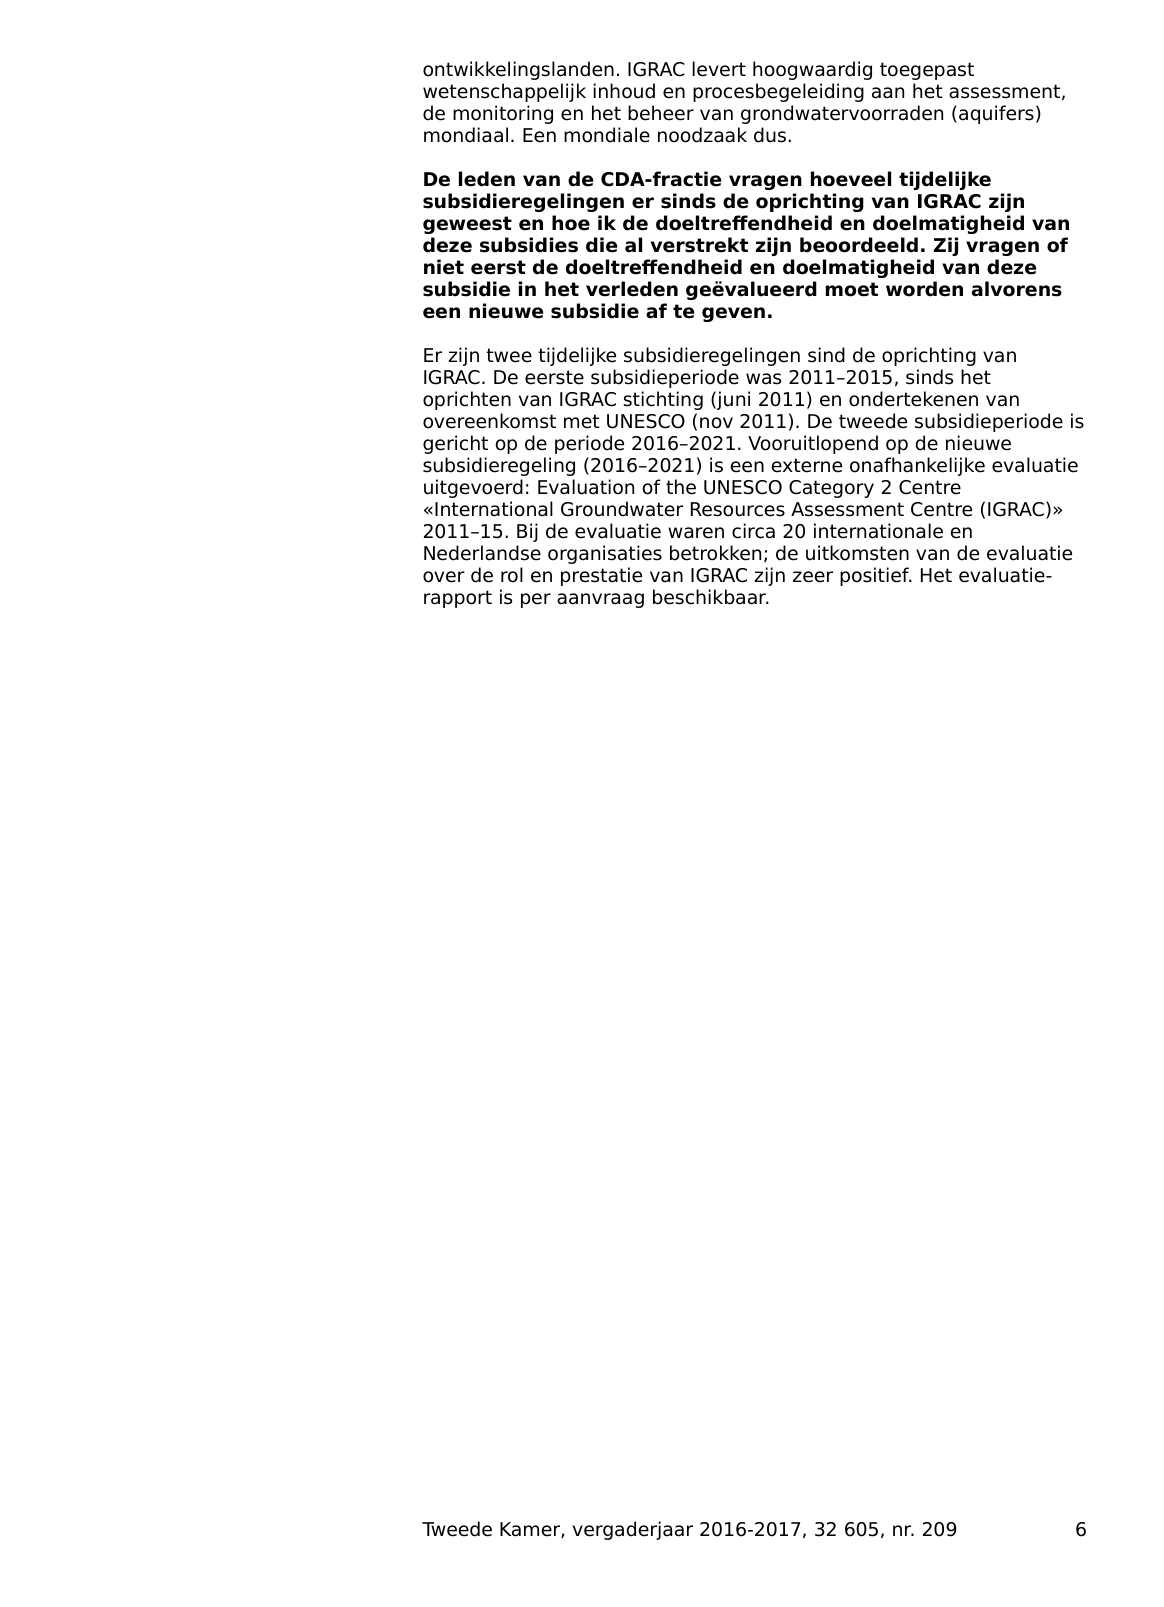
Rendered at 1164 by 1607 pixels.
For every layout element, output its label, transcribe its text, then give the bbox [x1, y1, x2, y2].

text De leden van de CDA-fractie vragen hoeveel tijdelijke subsidieregelingen er sinds de oprichting van IGRAC zijn geweest en hoe ik de doeltreffendheid en doelmatigheid van deze subsidies die al verstrekt zijn beoordeeld. Zij vragen of niet eerst de doeltreffendheid en doelmatigheid van deze subsidie in het verleden geëvalueerd moet worden alvorens een nieuwe subsidie af te geven. [422, 169, 1087, 323]
text Er zijn twee tijdelijke subsidieregelingen sind de oprichting van IGRAC. De eerste subsidieperiode was 2011–2015, sinds het oprichten van IGRAC stichting (juni 2011) en ondertekenen van overeenkomst met UNESCO (nov 2011). De tweede subsidieperiode is gericht op de periode 2016–2021. Vooruitlopend op de nieuwe subsidieregeling (2016–2021) is een externe onafhankelijke evaluatie uitgevoerd: Evaluation of the UNESCO Category 2 Centre «International Groundwater Resources Assessment Centre (IGRAC)» 2011–15. Bij de evaluatie waren circa 20 internationale en Nederlandse organisaties betrokken; de uitkomsten van de evaluatie over de rol en prestatie van IGRAC zijn zeer positief. Het evaluatie-rapport is per aanvraag beschikbaar. [422, 345, 1087, 609]
text ontwikkelingslanden. IGRAC levert hoogwaardig toegepast wetenschappelijk inhoud en procesbegeleiding aan het assessment, de monitoring en het beheer van grondwatervoorraden (aquifers) mondiaal. Een mondiale noodzaak dus. [422, 59, 1087, 147]
